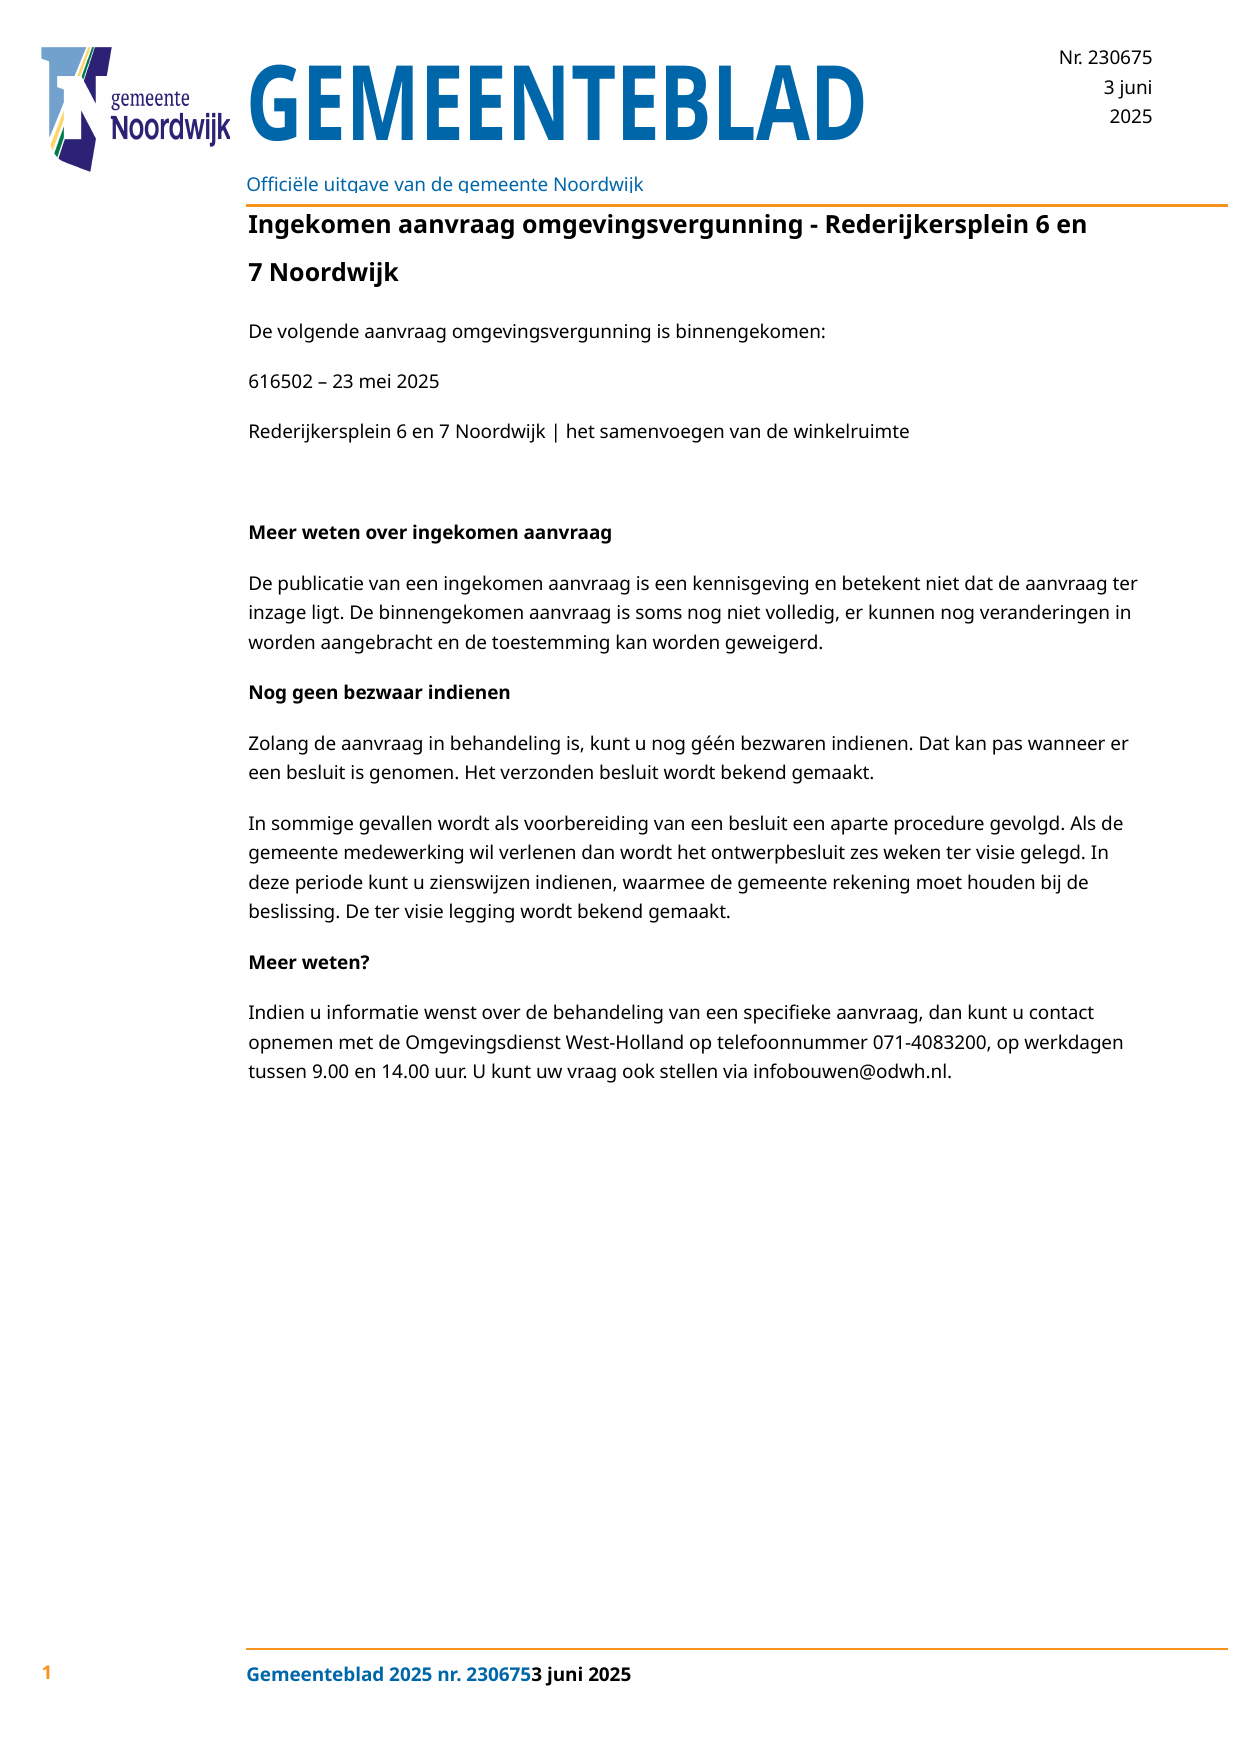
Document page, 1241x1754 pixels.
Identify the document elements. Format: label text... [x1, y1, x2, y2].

text Meer weten? [248, 949, 1152, 975]
text In sommige gevallen wordt als voorbereiding van een besluit een aparte procedure gevolgd. Als de gemeente medewerking wil verlenen dan wordt het ontwerpbesluit zes weken ter visie gelegd. In deze periode kunt u zienswijzen indienen, waarmee de gemeente rekening moet houden bij de beslissing. De ter visie legging wordt bekend gemaakt. [248, 810, 1152, 924]
text De volgende aanvraag omgevingsvergunning is binnengekomen: [248, 318, 1152, 344]
text 616502 – 23 mei 2025 [248, 368, 1152, 394]
text Ingekomen aanvraag omgevingsvergunning - Rederijkersplein 6 en 7 Noordwijk [248, 207, 1152, 288]
text De publicatie van een ingekomen aanvraag is een kennisgeving en betekent niet dat de aanvraag ter inzage ligt. De binnengekomen aanvraag is soms nog niet volledig, er kunnen nog veranderingen in worden aangebracht en de toestemming kan worden geweigerd. [248, 570, 1152, 655]
text Indien u informatie wenst over de behandeling van een specifieke aanvraag, dan kunt u contact opnemen met de Omgevingsdienst West-Holland op telefoonnummer 071-4083200, op werkdagen tussen 9.00 en 14.00 uur. U kunt uw vraag ook stellen via infobouwen@odwh.nl. [248, 999, 1152, 1084]
text Rederijkersplein 6 en 7 Noordwijk | het samenvoegen van de winkelruimte [248, 419, 1152, 444]
text Meer weten over ingekomen aanvraag [248, 519, 1152, 545]
text Nog geen bezwaar indienen [248, 679, 1152, 705]
text Zolang de aanvraag in behandeling is, kunt u nog géén bezwaren indienen. Dat kan pas wanneer er een besluit is genomen. Het verzonden besluit wordt bekend gemaakt. [248, 730, 1152, 785]
picture [41, 47, 231, 172]
